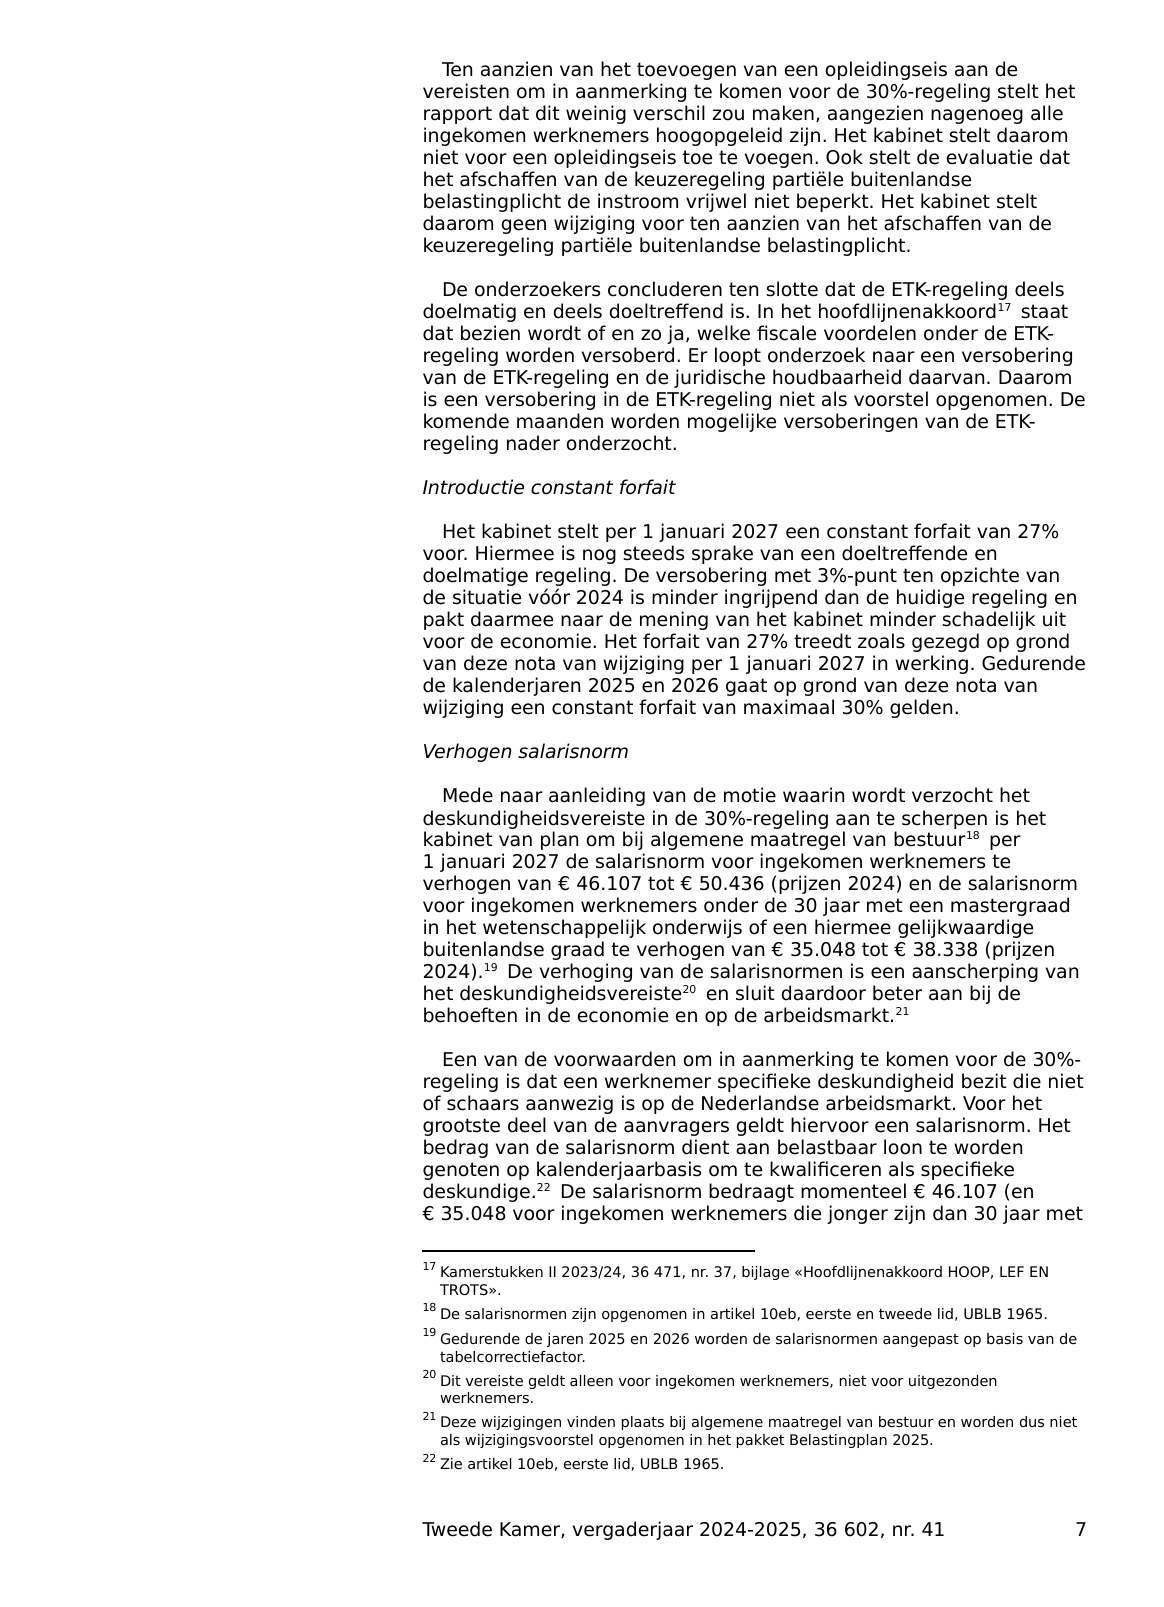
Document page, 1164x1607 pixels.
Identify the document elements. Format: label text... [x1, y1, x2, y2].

subtitle Verhogen salarisnorm [422, 741, 1087, 763]
text Deze wijzigingen vinden plaats bij algemene maatregel van bestuur en worden dus niet als wijzigingsvoorstel opgenomen in het pakket Belastingplan 2025. [422, 1410, 1087, 1449]
text De salarisnormen zijn opgenomen in artikel 10eb, eerste en tweede lid, UBLB 1965. [422, 1302, 1087, 1324]
text Dit vereiste geldt alleen voor ingekomen werknemers, niet voor uitgezonden werknemers. [422, 1368, 1087, 1407]
text Kamerstukken II 2023/24, 36 471, nr. 37, bijlage «Hoofdlijnenakkoord HOOP, LEF EN TROTS». [422, 1260, 1087, 1299]
subtitle Introductie constant forfait [422, 477, 1087, 499]
text Mede naar aanleiding van de motie waarin wordt verzocht het deskundigheidsvereiste in de 30%-regeling aan te scherpen is het kabinet van plan om bij algemene maatregel van bestuur per 1 januari 2027 de salarisnorm voor ingekomen werknemers te verhogen van € 46.107 tot € 50.436 (prijzen 2024) en de salarisnorm voor ingekomen werknemers onder de 30 jaar met een mastergraad in het wetenschappelijk onderwijs of een hiermee gelijkwaardige buitenlandse graad te verhogen van € 35.048 tot € 38.338 (prijzen 2024). De verhoging van de salarisnormen is een aanscherping van het deskundigheidsvereiste en sluit daardoor beter aan bij de behoeften in de economie en op de arbeidsmarkt. [422, 785, 1087, 1027]
text Zie artikel 10eb, eerste lid, UBLB 1965. [422, 1452, 1087, 1474]
text Een van de voorwaarden om in aanmerking te komen voor de 30%-regeling is dat een werknemer specifieke deskundigheid bezit die niet of schaars aanwezig is op de Nederlandse arbeidsmarkt. Voor het grootste deel van de aanvragers geldt hiervoor een salarisnorm. Het bedrag van de salarisnorm dient aan belastbaar loon te worden genoten op kalenderjaarbasis om te kwalificeren als specifieke deskundige. De salarisnorm bedraagt momenteel € 46.107 (en € 35.048 voor ingekomen werknemers die jonger zijn dan 30 jaar met [422, 1049, 1087, 1225]
text Het kabinet stelt per 1 januari 2027 een constant forfait van 27% voor. Hiermee is nog steeds sprake van een doeltreffende en doelmatige regeling. De versobering met 3%-punt ten opzichte van de situatie vóór 2024 is minder ingrijpend dan de huidige regeling en pakt daarmee naar de mening van het kabinet minder schadelijk uit voor de economie. Het forfait van 27% treedt zoals gezegd op grond van deze nota van wijziging per 1 januari 2027 in werking. Gedurende de kalenderjaren 2025 en 2026 gaat op grond van deze nota van wijziging een constant forfait van maximaal 30% gelden. [422, 521, 1087, 719]
text Ten aanzien van het toevoegen van een opleidingseis aan de vereisten om in aanmerking te komen voor de 30%-regeling stelt het rapport dat dit weinig verschil zou maken, aangezien nagenoeg alle ingekomen werknemers hoogopgeleid zijn. Het kabinet stelt daarom niet voor een opleidingseis toe te voegen. Ook stelt de evaluatie dat het afschaffen van de keuzeregeling partiële buitenlandse belastingplicht de instroom vrijwel niet beperkt. Het kabinet stelt daarom geen wijziging voor ten aanzien van het afschaffen van de keuzeregeling partiële buitenlandse belastingplicht. [422, 59, 1087, 257]
text Gedurende de jaren 2025 en 2026 worden de salarisnormen aangepast op basis van de tabelcorrectiefactor. [422, 1327, 1087, 1366]
text De onderzoekers concluderen ten slotte dat de ETK-regeling deels doelmatig en deels doeltreffend is. In het hoofdlijnenakkoord staat dat bezien wordt of en zo ja, welke fiscale voordelen onder de ETK-regeling worden versoberd. Er loopt onderzoek naar een versobering van de ETK-regeling en de juridische houdbaarheid daarvan. Daarom is een versobering in de ETK-regeling niet als voorstel opgenomen. De komende maanden worden mogelijke versoberingen van de ETK-regeling nader onderzocht. [422, 279, 1087, 455]
